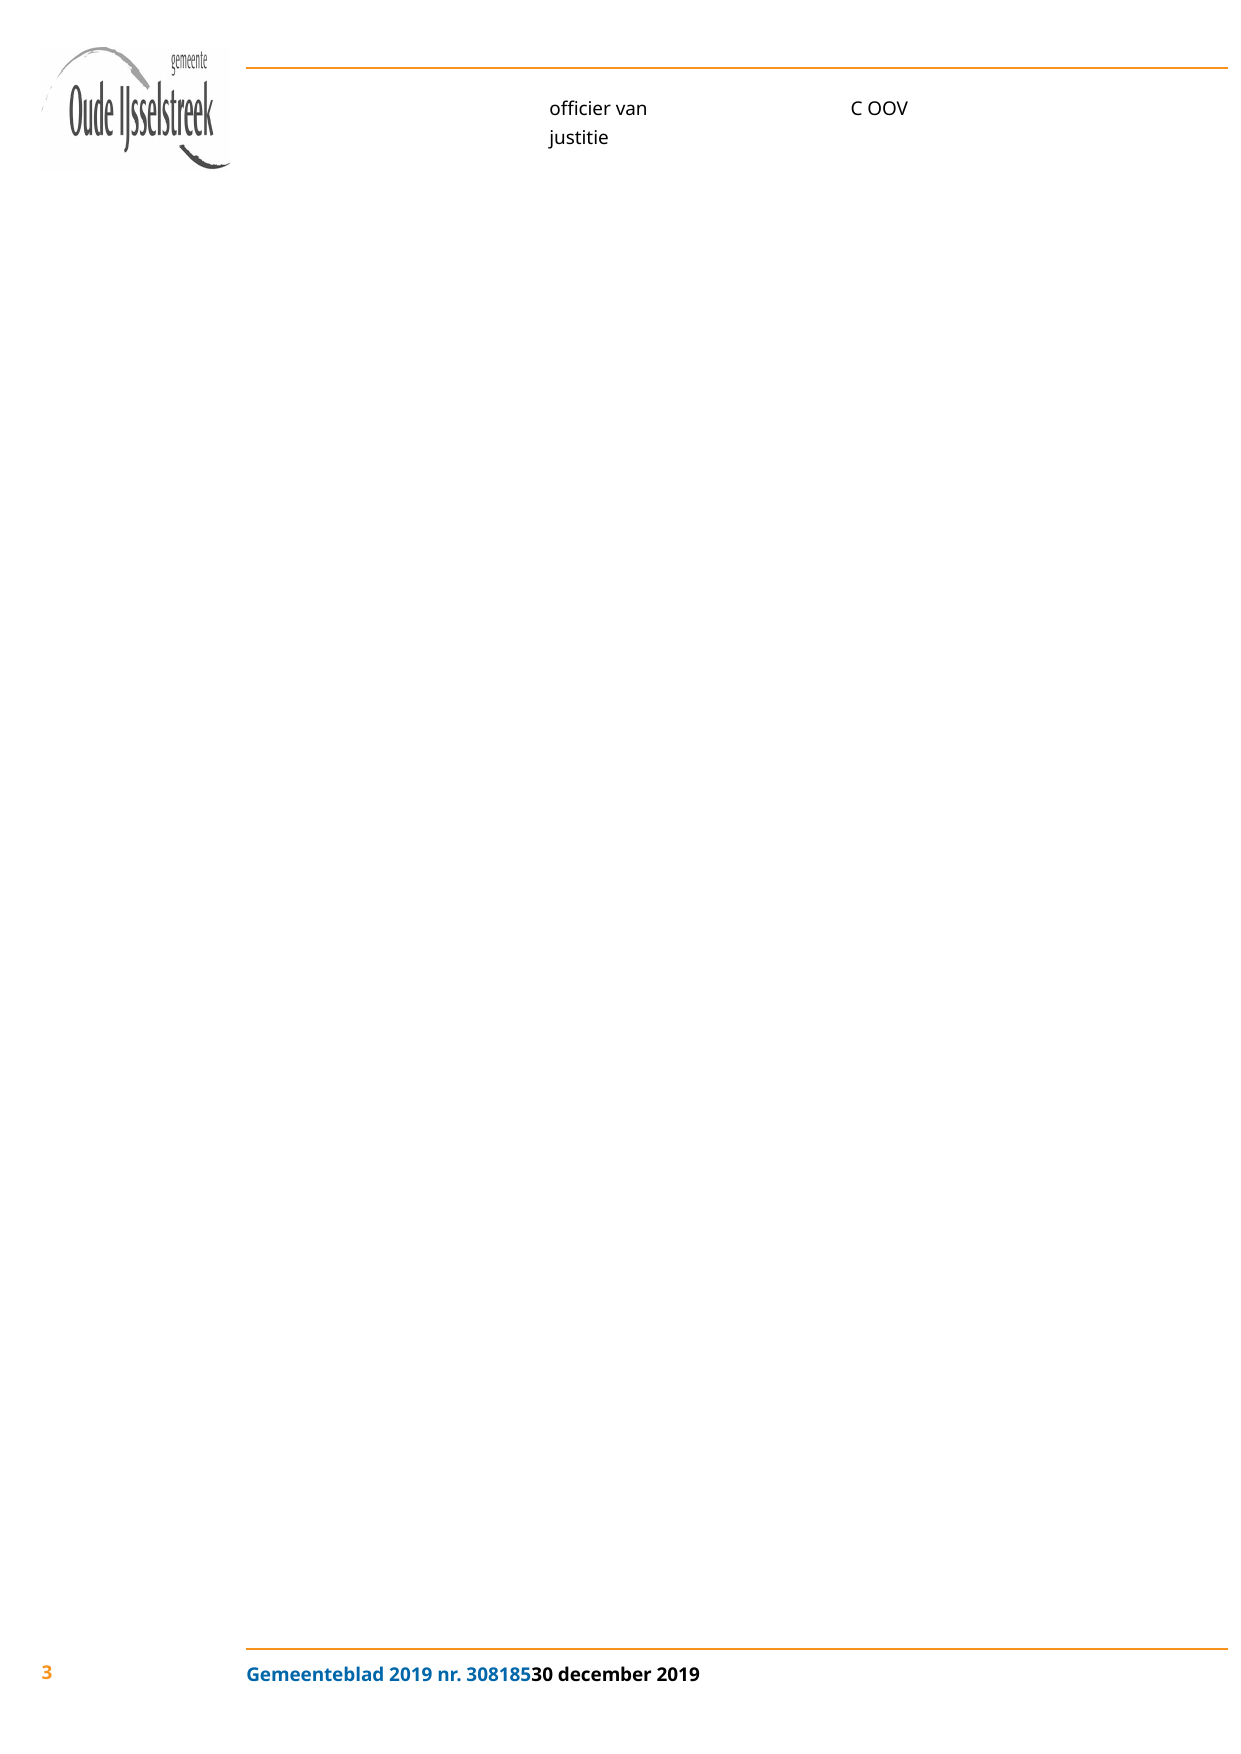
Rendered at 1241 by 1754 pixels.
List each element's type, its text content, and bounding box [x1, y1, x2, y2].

table_cell [1001, 95, 1152, 150]
table_cell [399, 95, 549, 150]
table_cell officier van justitie [549, 95, 700, 150]
table_cell C OOV [850, 95, 1001, 150]
table_cell [248, 95, 398, 150]
table_cell [700, 95, 850, 150]
picture [41, 47, 231, 172]
